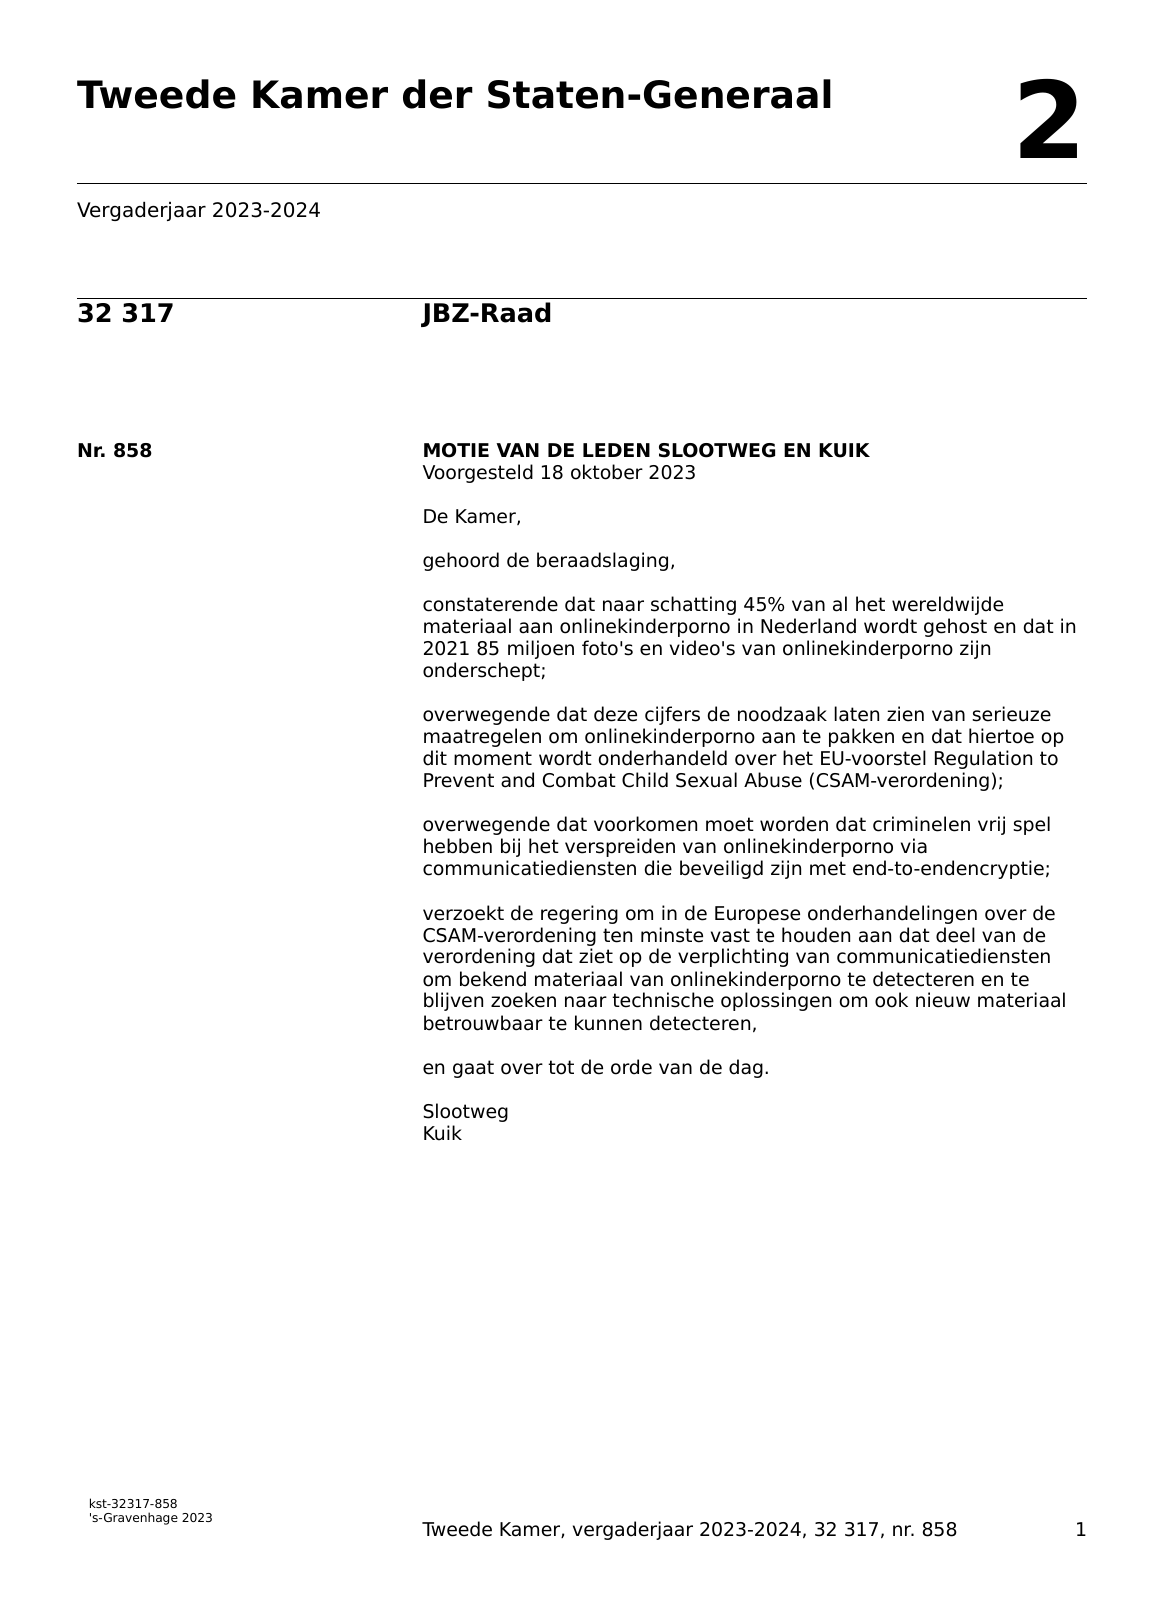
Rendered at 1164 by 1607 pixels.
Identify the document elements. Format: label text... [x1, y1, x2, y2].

text Voorgesteld 18 oktober 2023 [422, 462, 1087, 484]
text Slootweg [422, 1101, 1087, 1123]
text kst-32317-858 [88, 1497, 323, 1511]
text en gaat over tot de orde van de dag. [422, 1057, 1087, 1078]
text 's-Gravenhage 2023 [88, 1511, 323, 1525]
table_cell Vergaderjaar 2023-2024 [77, 184, 1087, 298]
table_header 2 [886, 59, 1087, 183]
text verzoekt de regering om in de Europese onderhandelingen over de CSAM-verordening ten minste vast te houden aan dat deel van de verordening dat ziet op de verplichting van communicatiediensten om bekend materiaal van onlinekinderporno te detecteren en te blijven zoeken naar technische oplossingen om ook nieuw materiaal betrouwbaar te kunnen detecteren, [422, 902, 1087, 1034]
text De Kamer, [422, 506, 1087, 528]
text overwegende dat deze cijfers de noodzaak laten zien van serieuze maatregelen om onlinekinderporno aan te pakken en dat hiertoe op dit moment wordt onderhandeld over het EU-voorstel Regulation to Prevent and Combat Child Sexual Abuse (CSAM-verordening); [422, 704, 1087, 792]
subtitle Nr. 858 MOTIE VAN DE LEDEN SLOOTWEG EN KUIK [77, 440, 1087, 462]
text Kuik [422, 1123, 1087, 1145]
text gehoord de beraadslaging, [422, 550, 1087, 572]
text constaterende dat naar schatting 45% van al het wereldwijde materiaal aan onlinekinderporno in Nederland wordt gehost en dat in 2021 85 miljoen foto's en video's van onlinekinderporno zijn onderschept; [422, 594, 1087, 682]
text overwegende dat voorkomen moet worden dat criminelen vrij spel hebben bij het verspreiden van onlinekinderporno via communicatiediensten die beveiligd zijn met end-to-endencryptie; [422, 814, 1087, 880]
table_header Tweede Kamer der Staten-Generaal [77, 59, 886, 183]
subtitle 32 317 JBZ-Raad [77, 299, 1087, 329]
